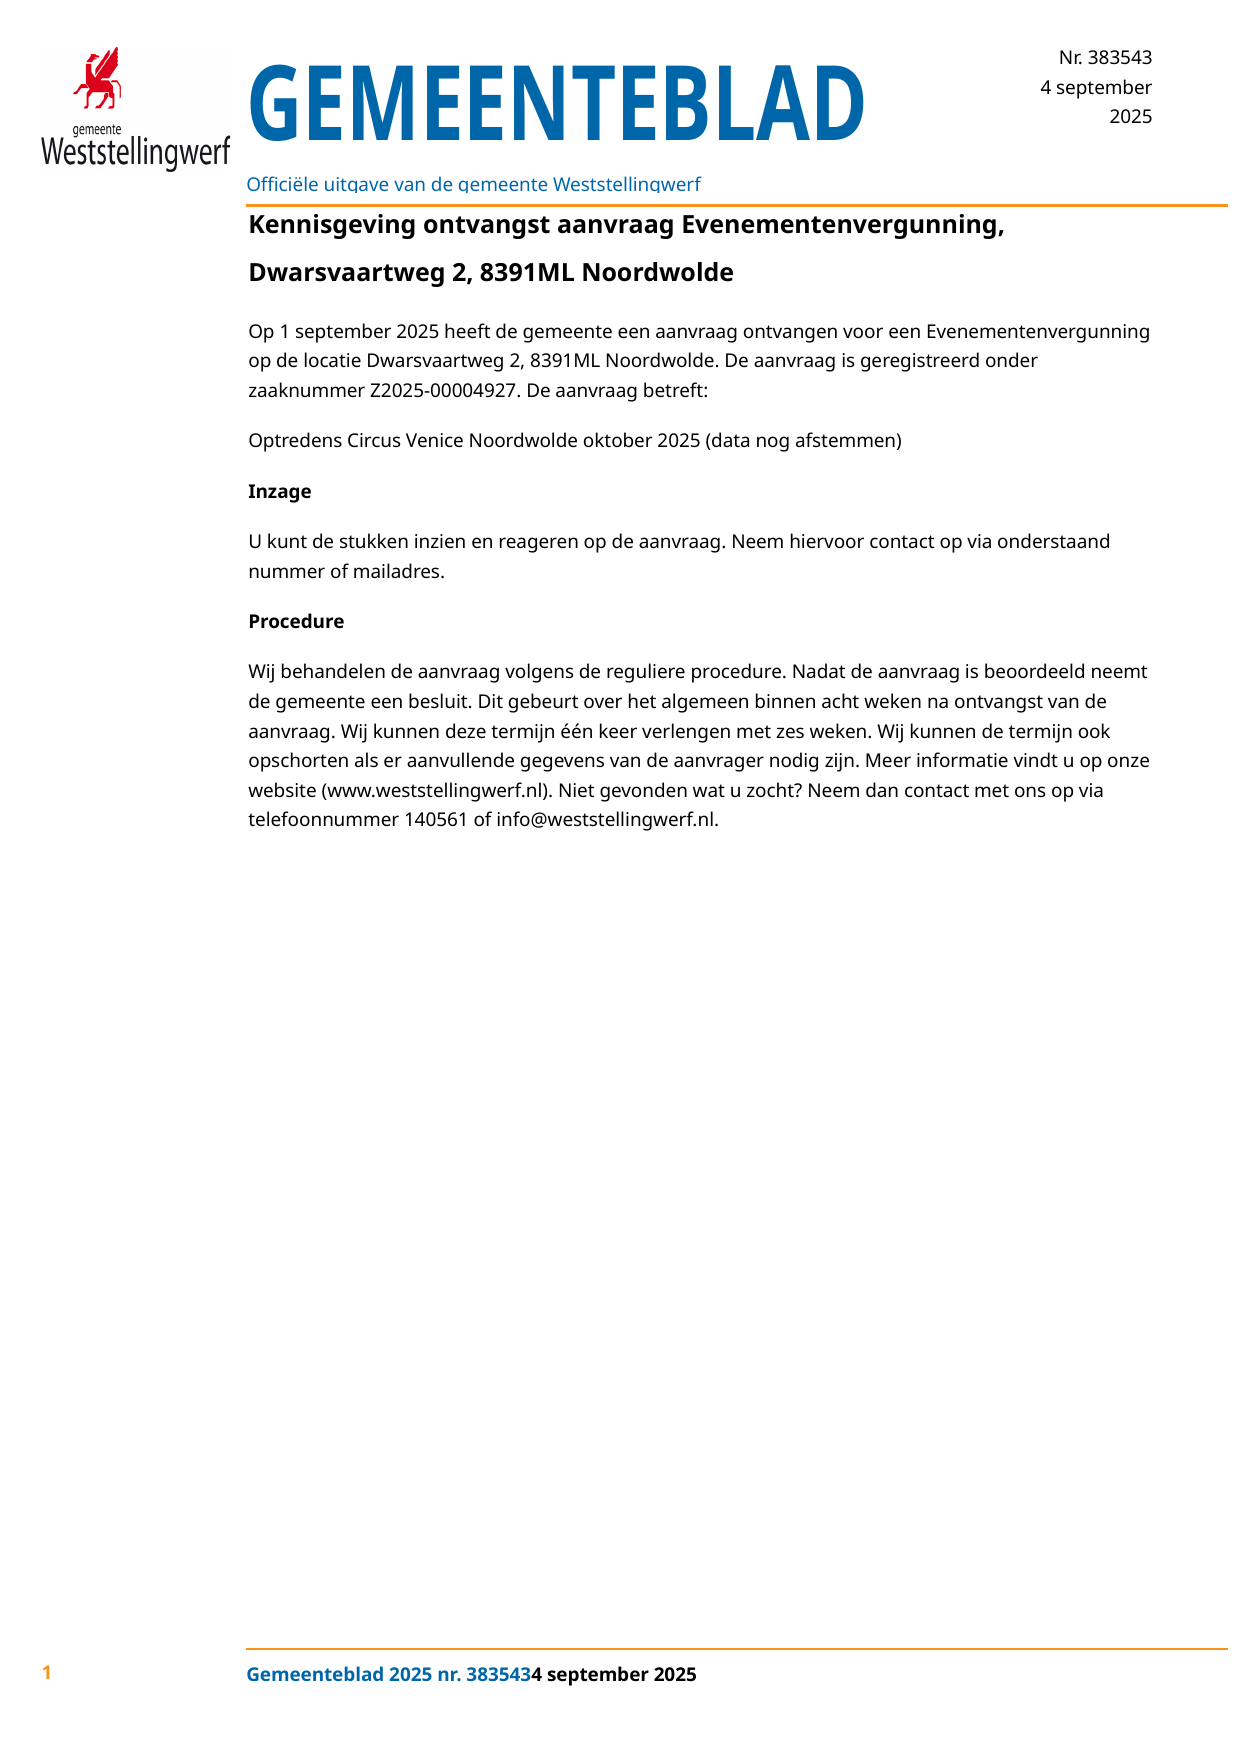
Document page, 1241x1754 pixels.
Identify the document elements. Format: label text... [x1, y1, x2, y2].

text Optredens Circus Venice Noordwolde oktober 2025 (data nog afstemmen) [248, 427, 1152, 453]
text Wij behandelen de aanvraag volgens de reguliere procedure. Nadat de aanvraag is beoordeeld neemt de gemeente een besluit. Dit gebeurt over het algemeen binnen acht weken na ontvangst van de aanvraag. Wij kunnen deze termijn één keer verlengen met zes weken. Wij kunnen de termijn ook opschorten als er aanvullende gegevens van de aanvrager nodig zijn. Meer informatie vindt u op onze website (www.weststellingwerf.nl). Niet gevonden wat u zocht? Neem dan contact met ons op via telefoonnummer 140561 of info@weststellingwerf.nl. [248, 659, 1152, 832]
text Op 1 september 2025 heeft de gemeente een aanvraag ontvangen voor een Evenementenvergunning op de locatie Dwarsvaartweg 2, 8391ML Noordwolde. De aanvraag is geregistreerd onder zaaknummer Z2025-00004927. De aanvraag betreft: [248, 318, 1152, 403]
text Procedure [248, 608, 1152, 634]
picture [41, 47, 231, 172]
text U kunt de stukken inzien en reageren op de aanvraag. Neem hiervoor contact op via onderstaand nummer of mailadres. [248, 528, 1152, 584]
text Kennisgeving ontvangst aanvraag Evenementenvergunning, Dwarsvaartweg 2, 8391ML Noordwolde [248, 207, 1152, 288]
text Inzage [248, 478, 1152, 504]
